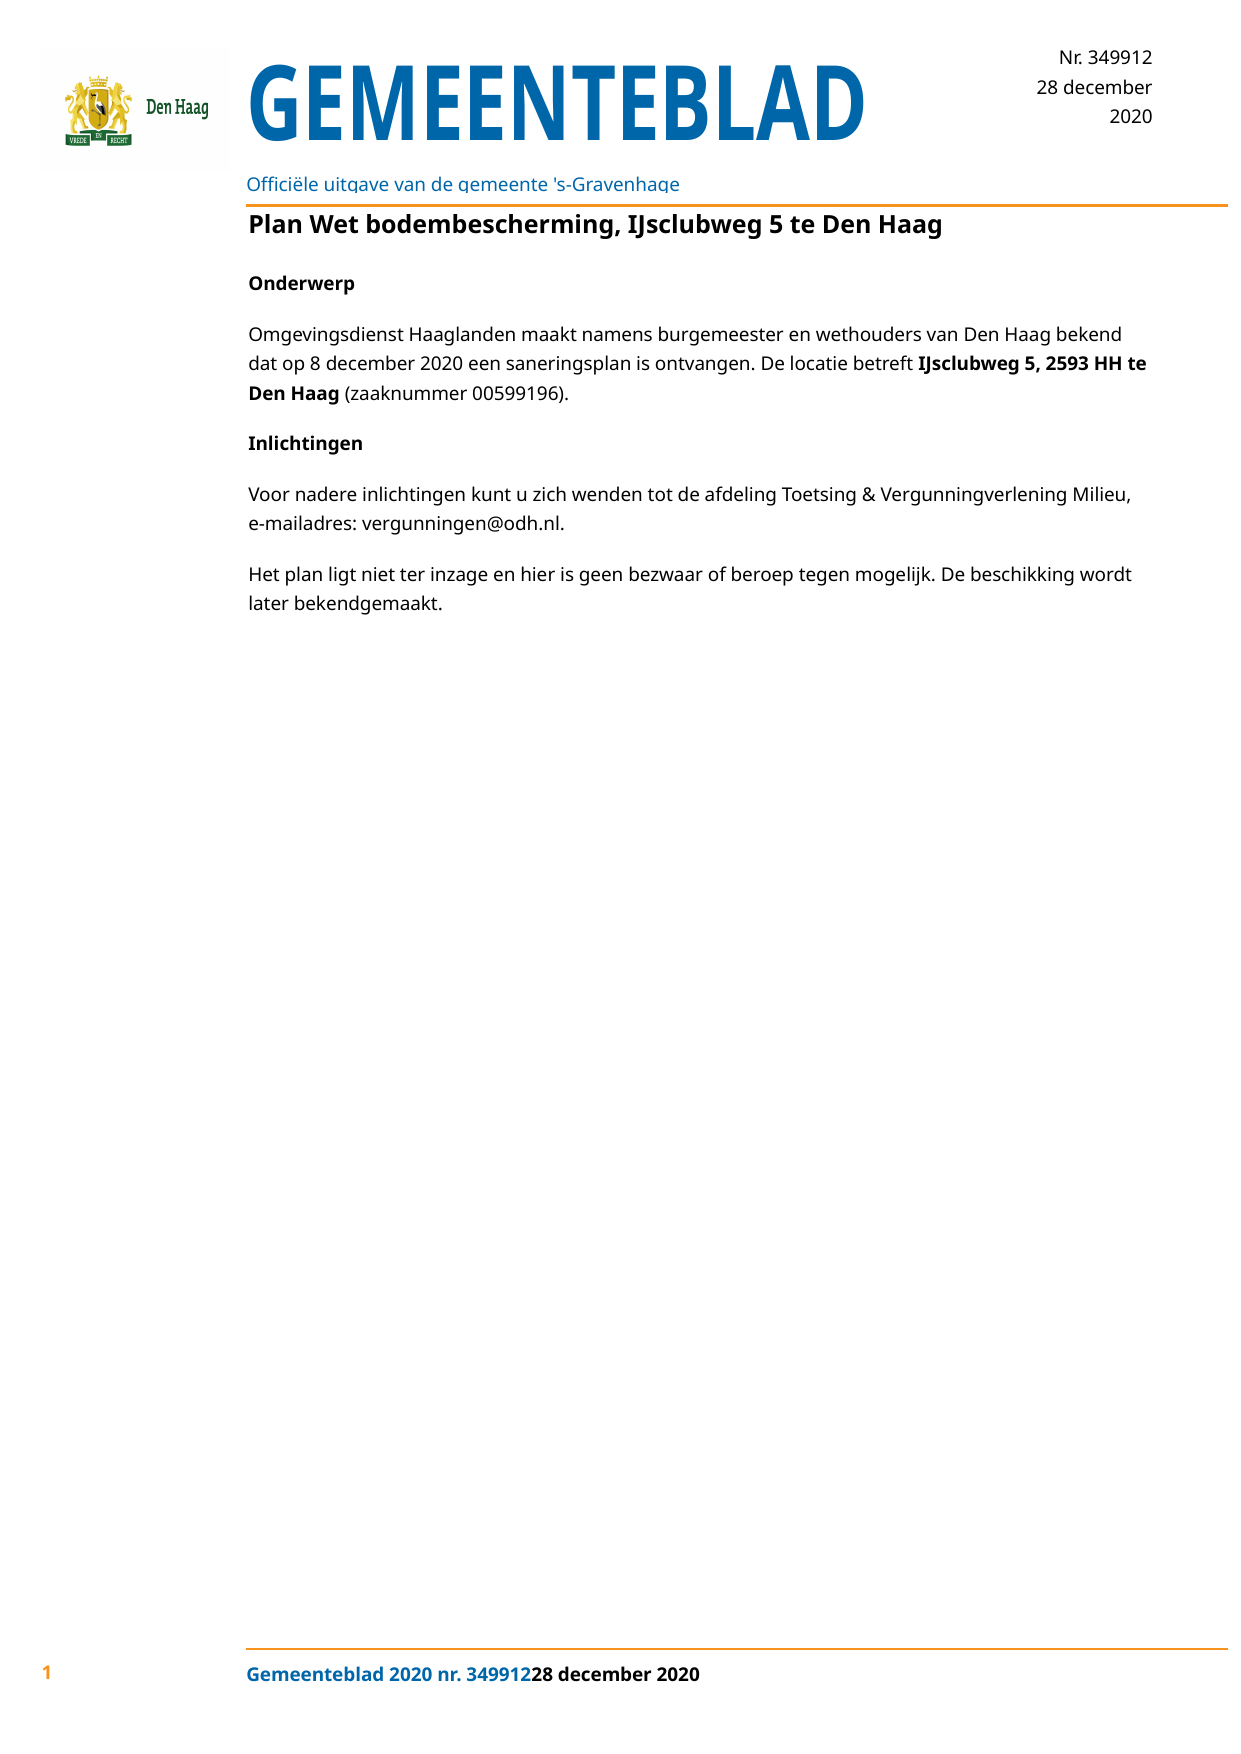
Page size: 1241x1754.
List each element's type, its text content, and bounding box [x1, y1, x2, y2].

text Het plan ligt niet ter inzage en hier is geen bezwaar of beroep tegen mogelijk. De beschikking wordt later bekendgemaakt. [248, 561, 1152, 616]
picture [41, 47, 231, 172]
text Inlichtingen [248, 430, 1152, 456]
text Plan Wet bodembescherming, IJsclubweg 5 te Den Haag [248, 207, 1152, 241]
text Omgevingsdienst Haaglanden maakt namens burgemeester en wethouders van Den Haag bekend dat op 8 december 2020 een saneringsplan is ontvangen. De locatie betreft IJsclubweg 5, 2593 HH te Den Haag (zaaknummer 00599196). [248, 321, 1152, 406]
text Voor nadere inlichtingen kunt u zich wenden tot de afdeling Toetsing & Vergunningverlening Milieu, e-mailadres: vergunningen@odh.nl. [248, 481, 1152, 536]
text Onderwerp [248, 270, 1152, 296]
